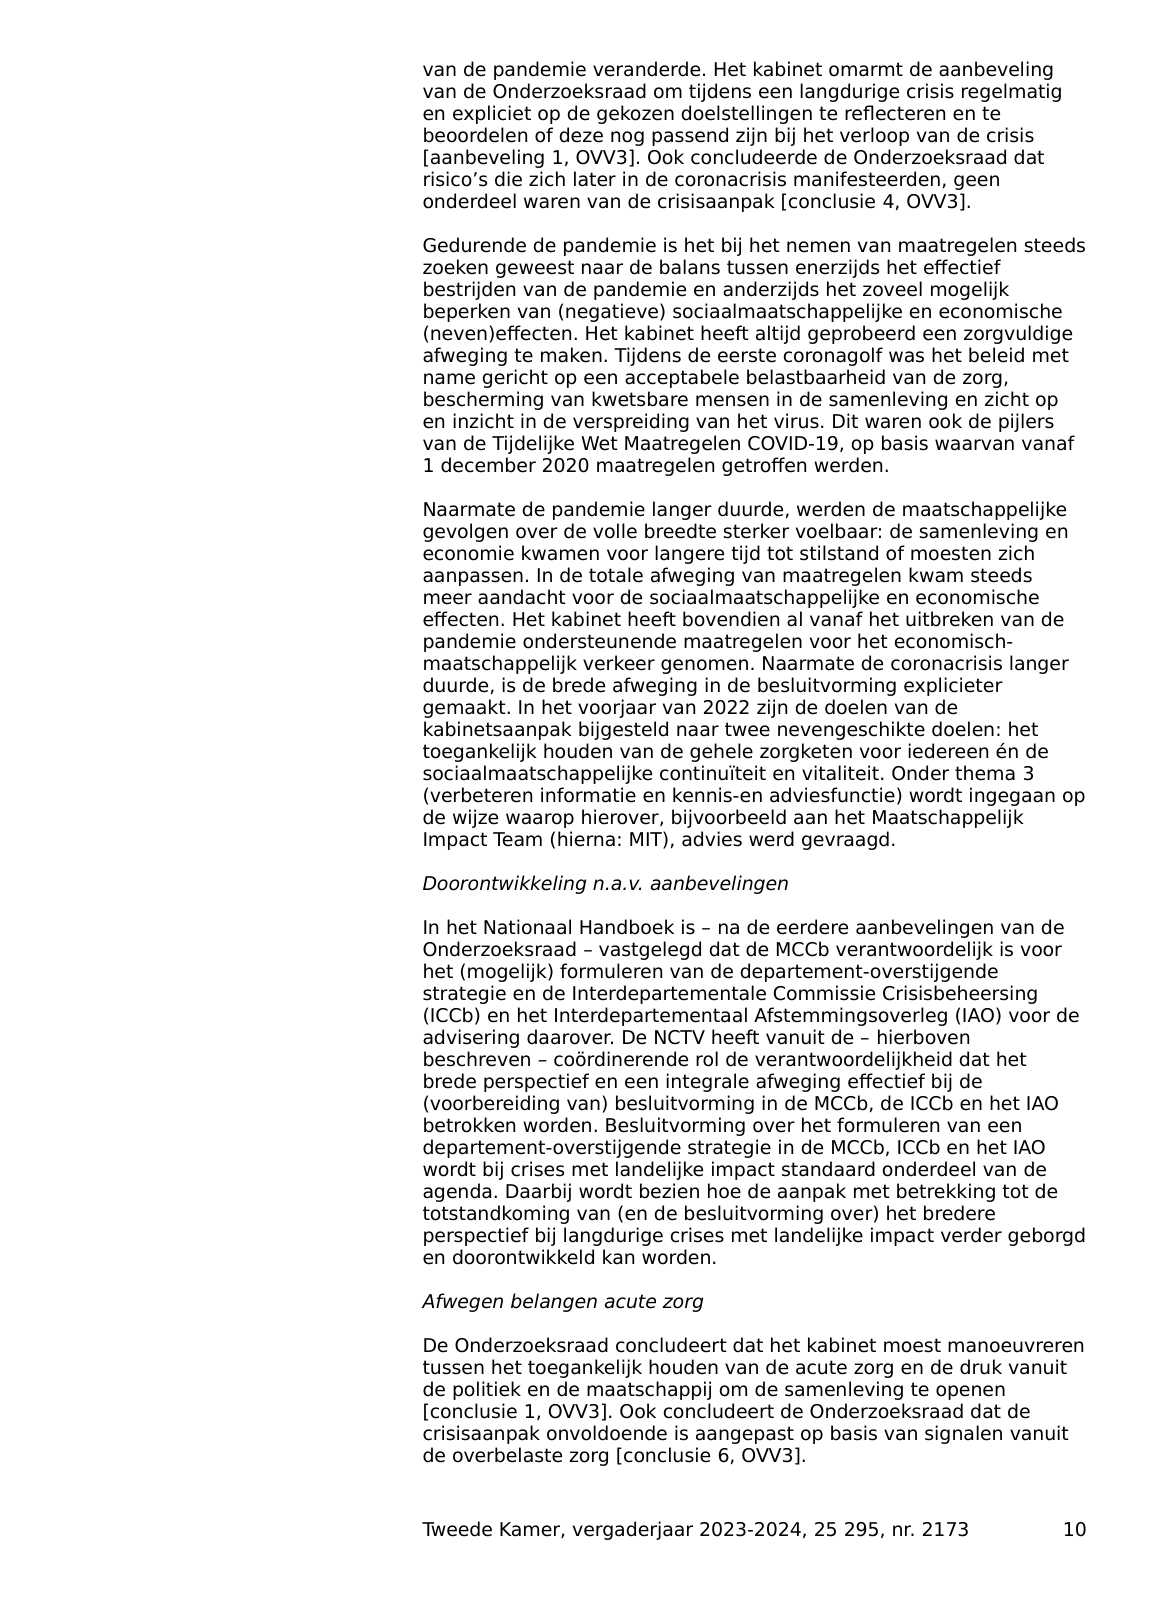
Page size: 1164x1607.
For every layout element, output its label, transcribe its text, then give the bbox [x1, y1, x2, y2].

text De Onderzoeksraad concludeert dat het kabinet moest manoeuvreren tussen het toegankelijk houden van de acute zorg en de druk vanuit de politiek en de maatschappij om de samenleving te openen [conclusie 1, OVV3]. Ook concludeert de Onderzoeksraad dat de crisisaanpak onvoldoende is aangepast op basis van signalen vanuit de overbelaste zorg [conclusie 6, OVV3]. [422, 1335, 1087, 1467]
subtitle Afwegen belangen acute zorg [422, 1291, 1087, 1313]
text Naarmate de pandemie langer duurde, werden de maatschappelijke gevolgen over de volle breedte sterker voelbaar: de samenleving en economie kwamen voor langere tijd tot stilstand of moesten zich aanpassen. In de totale afweging van maatregelen kwam steeds meer aandacht voor de sociaalmaatschappelijke en economische effecten. Het kabinet heeft bovendien al vanaf het uitbreken van de pandemie ondersteunende maatregelen voor het economisch-maatschappelijk verkeer genomen. Naarmate de coronacrisis langer duurde, is de brede afweging in de besluitvorming explicieter gemaakt. In het voorjaar van 2022 zijn de doelen van de kabinetsaanpak bijgesteld naar twee nevengeschikte doelen: het toegankelijk houden van de gehele zorgketen voor iedereen én de sociaalmaatschappelijke continuïteit en vitaliteit. Onder thema 3 (verbeteren informatie en kennis-en adviesfunctie) wordt ingegaan op de wijze waarop hierover, bijvoorbeeld aan het Maatschappelijk Impact Team (hierna: MIT), advies werd gevraagd. [422, 499, 1087, 851]
subtitle Doorontwikkeling n.a.v. aanbevelingen [422, 873, 1087, 895]
text van de pandemie veranderde. Het kabinet omarmt de aanbeveling van de Onderzoeksraad om tijdens een langdurige crisis regelmatig en expliciet op de gekozen doelstellingen te reflecteren en te beoordelen of deze nog passend zijn bij het verloop van de crisis [aanbeveling 1, OVV3]. Ook concludeerde de Onderzoeksraad dat risico’s die zich later in de coronacrisis manifesteerden, geen onderdeel waren van de crisisaanpak [conclusie 4, OVV3]. [422, 59, 1087, 213]
text Gedurende de pandemie is het bij het nemen van maatregelen steeds zoeken geweest naar de balans tussen enerzijds het effectief bestrijden van de pandemie en anderzijds het zoveel mogelijk beperken van (negatieve) sociaalmaatschappelijke en economische (neven)effecten. Het kabinet heeft altijd geprobeerd een zorgvuldige afweging te maken. Tijdens de eerste coronagolf was het beleid met name gericht op een acceptabele belastbaarheid van de zorg, bescherming van kwetsbare mensen in de samenleving en zicht op en inzicht in de verspreiding van het virus. Dit waren ook de pijlers van de Tijdelijke Wet Maatregelen COVID-19, op basis waarvan vanaf 1 december 2020 maatregelen getroffen werden. [422, 235, 1087, 477]
text In het Nationaal Handboek is – na de eerdere aanbevelingen van de Onderzoeksraad – vastgelegd dat de MCCb verantwoordelijk is voor het (mogelijk) formuleren van de departement-overstijgende strategie en de Interdepartementale Commissie Crisisbeheersing (ICCb) en het Interdepartementaal Afstemmingsoverleg (IAO) voor de advisering daarover. De NCTV heeft vanuit de – hierboven beschreven – coördinerende rol de verantwoordelijkheid dat het brede perspectief en een integrale afweging effectief bij de (voorbereiding van) besluitvorming in de MCCb, de ICCb en het IAO betrokken worden. Besluitvorming over het formuleren van een departement-overstijgende strategie in de MCCb, ICCb en het IAO wordt bij crises met landelijke impact standaard onderdeel van de agenda. Daarbij wordt bezien hoe de aanpak met betrekking tot de totstandkoming van (en de besluitvorming over) het bredere perspectief bij langdurige crises met landelijke impact verder geborgd en doorontwikkeld kan worden. [422, 917, 1087, 1269]
